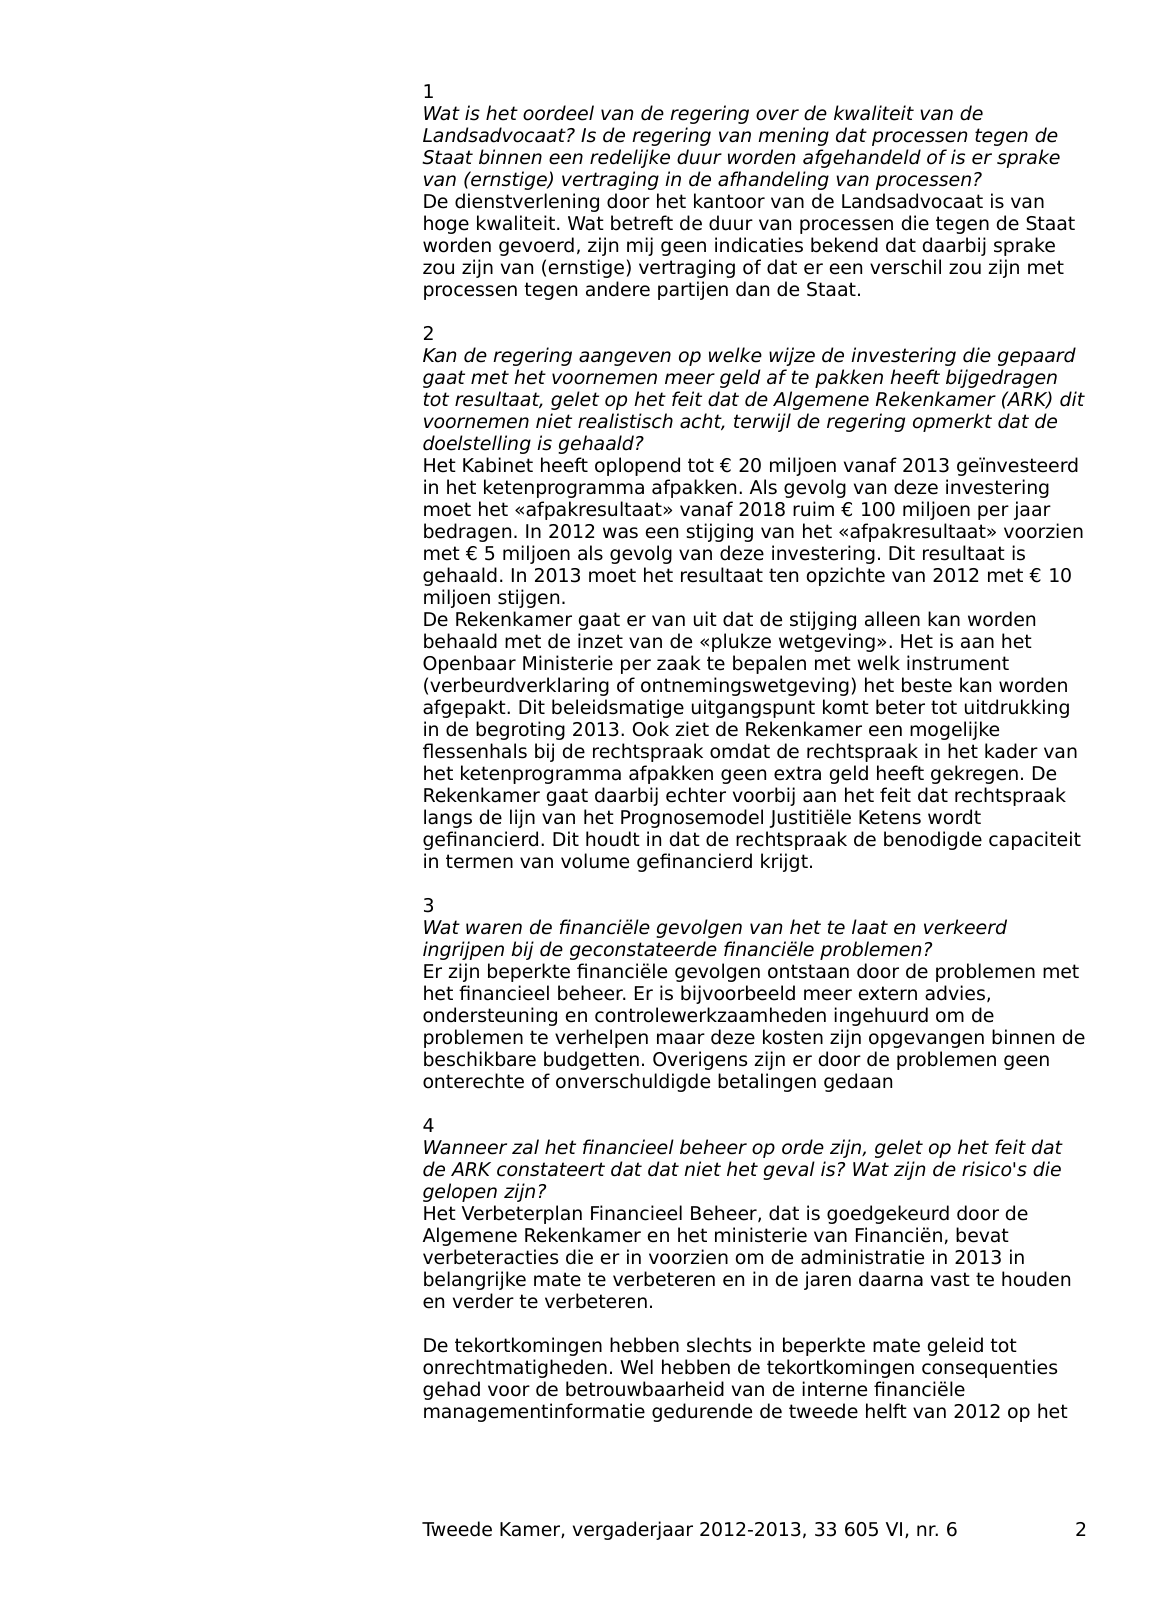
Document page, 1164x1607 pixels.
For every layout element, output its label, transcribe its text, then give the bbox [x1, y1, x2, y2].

text Wat waren de financiële gevolgen van het te laat en verkeerd ingrijpen bij de geconstateerde financiële problemen? [422, 917, 1087, 961]
text De Rekenkamer gaat er van uit dat de stijging alleen kan worden behaald met de inzet van de «plukze wetgeving». Het is aan het Openbaar Ministerie per zaak te bepalen met welk instrument (verbeurdverklaring of ontnemingswetgeving) het beste kan worden afgepakt. Dit beleidsmatige uitgangspunt komt beter tot uitdrukking in de begroting 2013. Ook ziet de Rekenkamer een mogelijke flessenhals bij de rechtspraak omdat de rechtspraak in het kader van het ketenprogramma afpakken geen extra geld heeft gekregen. De Rekenkamer gaat daarbij echter voorbij aan het feit dat rechtspraak langs de lijn van het Prognosemodel Justitiële Ketens wordt gefinancierd. Dit houdt in dat de rechtspraak de benodigde capaciteit in termen van volume gefinancierd krijgt. [422, 609, 1087, 873]
text Het Verbeterplan Financieel Beheer, dat is goedgekeurd door de Algemene Rekenkamer en het ministerie van Financiën, bevat verbeteracties die er in voorzien om de administratie in 2013 in belangrijke mate te verbeteren en in de jaren daarna vast te houden en verder te verbeteren. [422, 1203, 1087, 1313]
text 3 [422, 895, 1087, 917]
text Het Kabinet heeft oplopend tot € 20 miljoen vanaf 2013 geïnvesteerd in het ketenprogramma afpakken. Als gevolg van deze investering moet het «afpakresultaat» vanaf 2018 ruim € 100 miljoen per jaar bedragen. In 2012 was een stijging van het «afpakresultaat» voorzien met € 5 miljoen als gevolg van deze investering. Dit resultaat is gehaald. In 2013 moet het resultaat ten opzichte van 2012 met € 10 miljoen stijgen. [422, 455, 1087, 609]
text Er zijn beperkte financiële gevolgen ontstaan door de problemen met het financieel beheer. Er is bijvoorbeeld meer extern advies, ondersteuning en controlewerkzaamheden ingehuurd om de problemen te verhelpen maar deze kosten zijn opgevangen binnen de beschikbare budgetten. Overigens zijn er door de problemen geen onterechte of onverschuldigde betalingen gedaan [422, 961, 1087, 1093]
text De tekortkomingen hebben slechts in beperkte mate geleid tot onrechtmatigheden. Wel hebben de tekortkomingen consequenties gehad voor de betrouwbaarheid van de interne financiële managementinformatie gedurende de tweede helft van 2012 op het [422, 1335, 1087, 1423]
text De dienstverlening door het kantoor van de Landsadvocaat is van hoge kwaliteit. Wat betreft de duur van processen die tegen de Staat worden gevoerd, zijn mij geen indicaties bekend dat daarbij sprake zou zijn van (ernstige) vertraging of dat er een verschil zou zijn met processen tegen andere partijen dan de Staat. [422, 191, 1087, 301]
text 2 [422, 323, 1087, 345]
text Kan de regering aangeven op welke wijze de investering die gepaard gaat met het voornemen meer geld af te pakken heeft bijgedragen tot resultaat, gelet op het feit dat de Algemene Rekenkamer (ARK) dit voornemen niet realistisch acht, terwijl de regering opmerkt dat de doelstelling is gehaald? [422, 345, 1087, 455]
text 4 [422, 1115, 1087, 1137]
text Wanneer zal het financieel beheer op orde zijn, gelet op het feit dat de ARK constateert dat dat niet het geval is? Wat zijn de risico's die gelopen zijn? [422, 1137, 1087, 1203]
text 1 [422, 81, 1087, 103]
text Wat is het oordeel van de regering over de kwaliteit van de Landsadvocaat? Is de regering van mening dat processen tegen de Staat binnen een redelijke duur worden afgehandeld of is er sprake van (ernstige) vertraging in de afhandeling van processen? [422, 103, 1087, 191]
